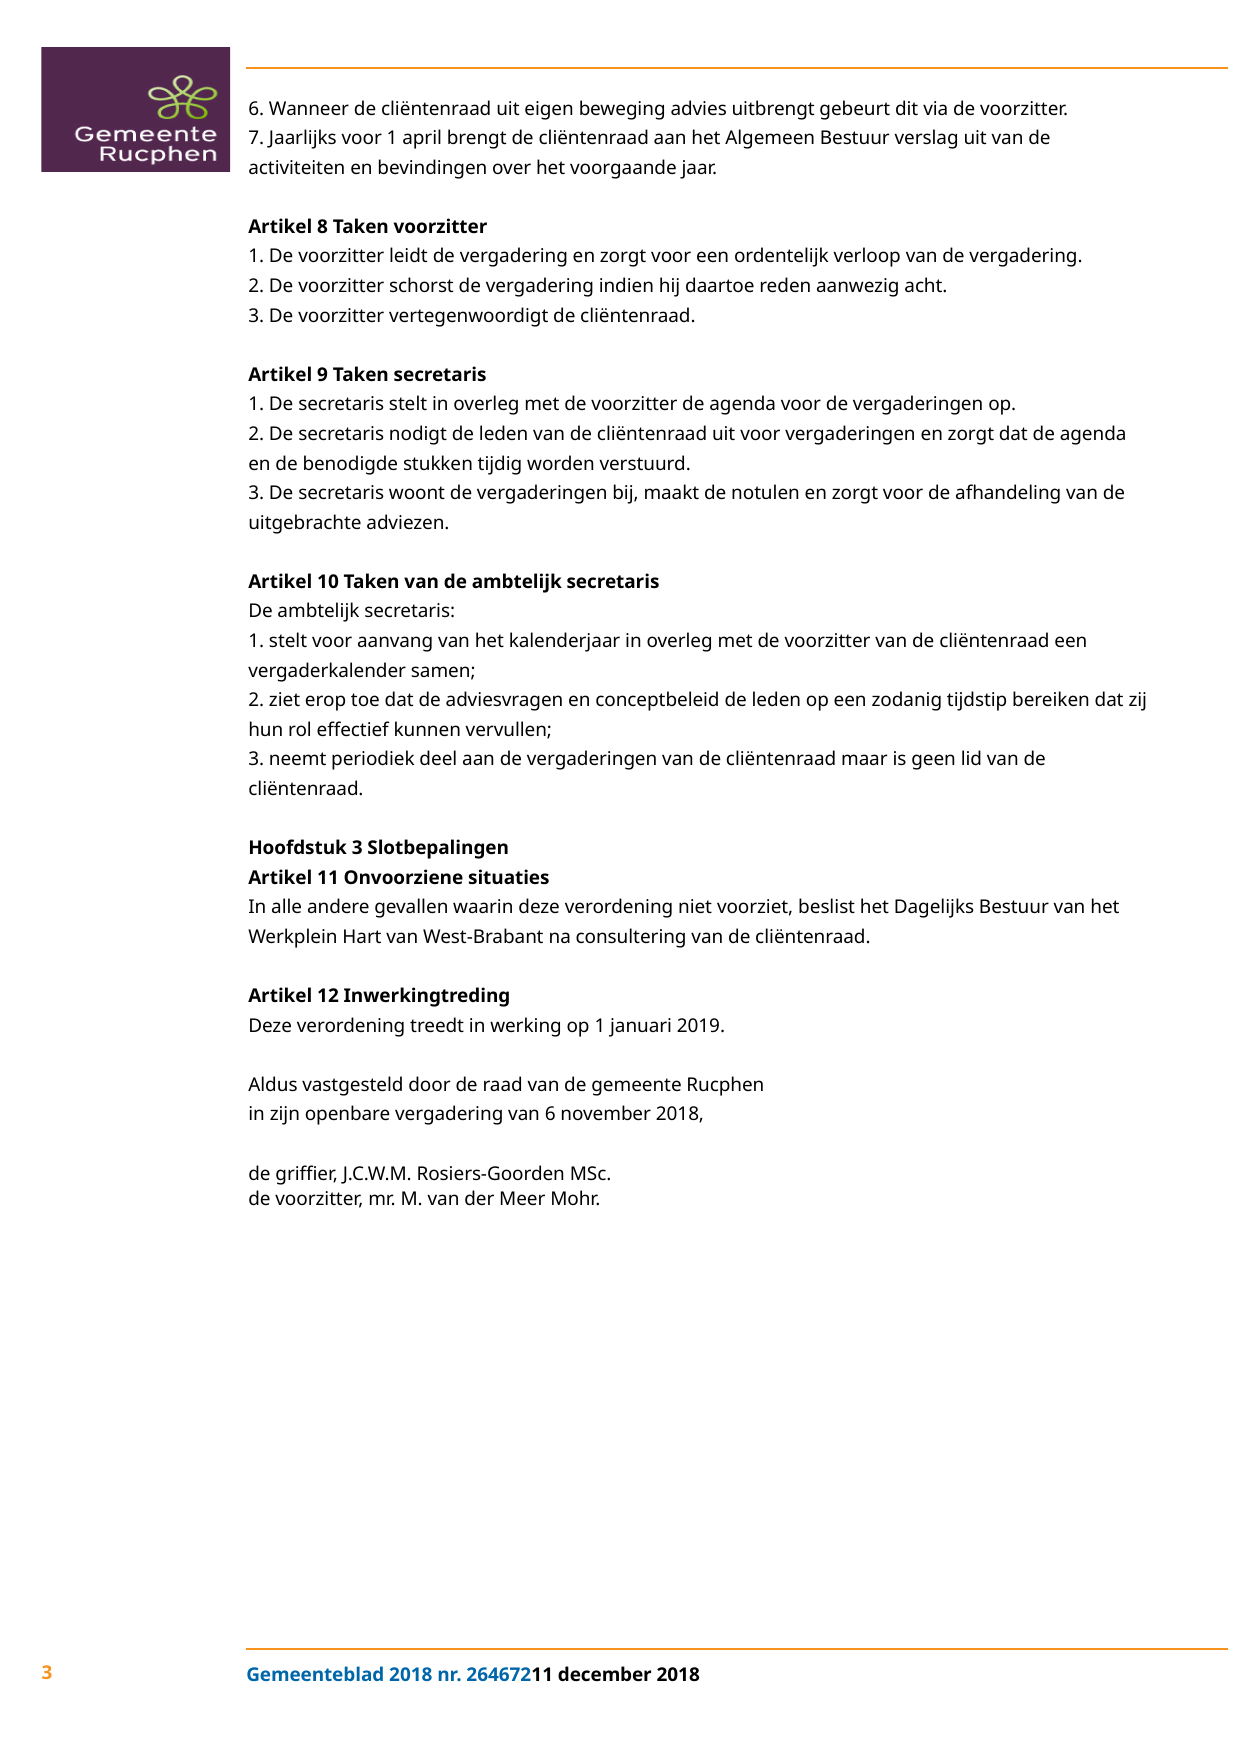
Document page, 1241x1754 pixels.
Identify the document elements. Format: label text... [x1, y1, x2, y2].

text 2. De voorzitter schorst de vergadering indien hij daartoe reden aanwezig acht. [248, 272, 1152, 298]
text In alle andere gevallen waarin deze verordening niet voorziet, beslist het Dagelijks Bestuur van het Werkplein Hart van West-Brabant na consultering van de cliëntenraad. [248, 893, 1152, 949]
text 1. De secretaris stelt in overleg met de voorzitter de agenda voor de vergaderingen op. [248, 391, 1152, 416]
text Hoofdstuk 3 Slotbepalingen [248, 834, 1152, 860]
text 3. De secretaris woont de vergaderingen bij, maakt de notulen en zorgt voor de afhandeling van de uitgebrachte adviezen. [248, 479, 1152, 535]
text Artikel 10 Taken van de ambtelijk secretaris [248, 568, 1152, 594]
text De ambtelijk secretaris: [248, 598, 1152, 623]
text 3. De voorzitter vertegenwoordigt de cliëntenraad. [248, 302, 1152, 328]
text in zijn openbare vergadering van 6 november 2018, [248, 1101, 1152, 1126]
text 6. Wanneer de cliëntenraad uit eigen beweging advies uitbrengt gebeurt dit via de voorzitter. [248, 95, 1152, 121]
text 1. De voorzitter leidt de vergadering en zorgt voor een ordentelijk verloop van de vergadering. [248, 243, 1152, 268]
text 3. neemt periodiek deel aan de vergaderingen van de cliëntenraad maar is geen lid van de cliëntenraad. [248, 746, 1152, 801]
text Artikel 12 Inwerkingtreding [248, 982, 1152, 1008]
text Deze verordening treedt in werking op 1 januari 2019. [248, 1012, 1152, 1038]
text 2. De secretaris nodigt de leden van de cliëntenraad uit voor vergaderingen en zorgt dat de agenda en de benodigde stukken tijdig worden verstuurd. [248, 420, 1152, 476]
text 7. Jaarlijks voor 1 april brengt de cliëntenraad aan het Algemeen Bestuur verslag uit van de activiteiten en bevindingen over het voorgaande jaar. [248, 124, 1152, 180]
picture [41, 47, 231, 172]
text Artikel 11 Onvoorziene situaties [248, 864, 1152, 890]
text 1. stelt voor aanvang van het kalenderjaar in overleg met de voorzitter van de cliëntenraad een vergaderkalender samen; [248, 627, 1152, 683]
text Aldus vastgesteld door de raad van de gemeente Rucphen [248, 1071, 1152, 1097]
text Artikel 8 Taken voorzitter [248, 213, 1152, 239]
text de voorzitter, mr. M. van der Meer Mohr. [248, 1186, 1152, 1211]
text Artikel 9 Taken secretaris [248, 361, 1152, 387]
text 2. ziet erop toe dat de adviesvragen en conceptbeleid de leden op een zodanig tijdstip bereiken dat zij hun rol effectief kunnen vervullen; [248, 686, 1152, 742]
text de griffier, J.C.W.M. Rosiers-Goorden MSc. [248, 1160, 1152, 1186]
